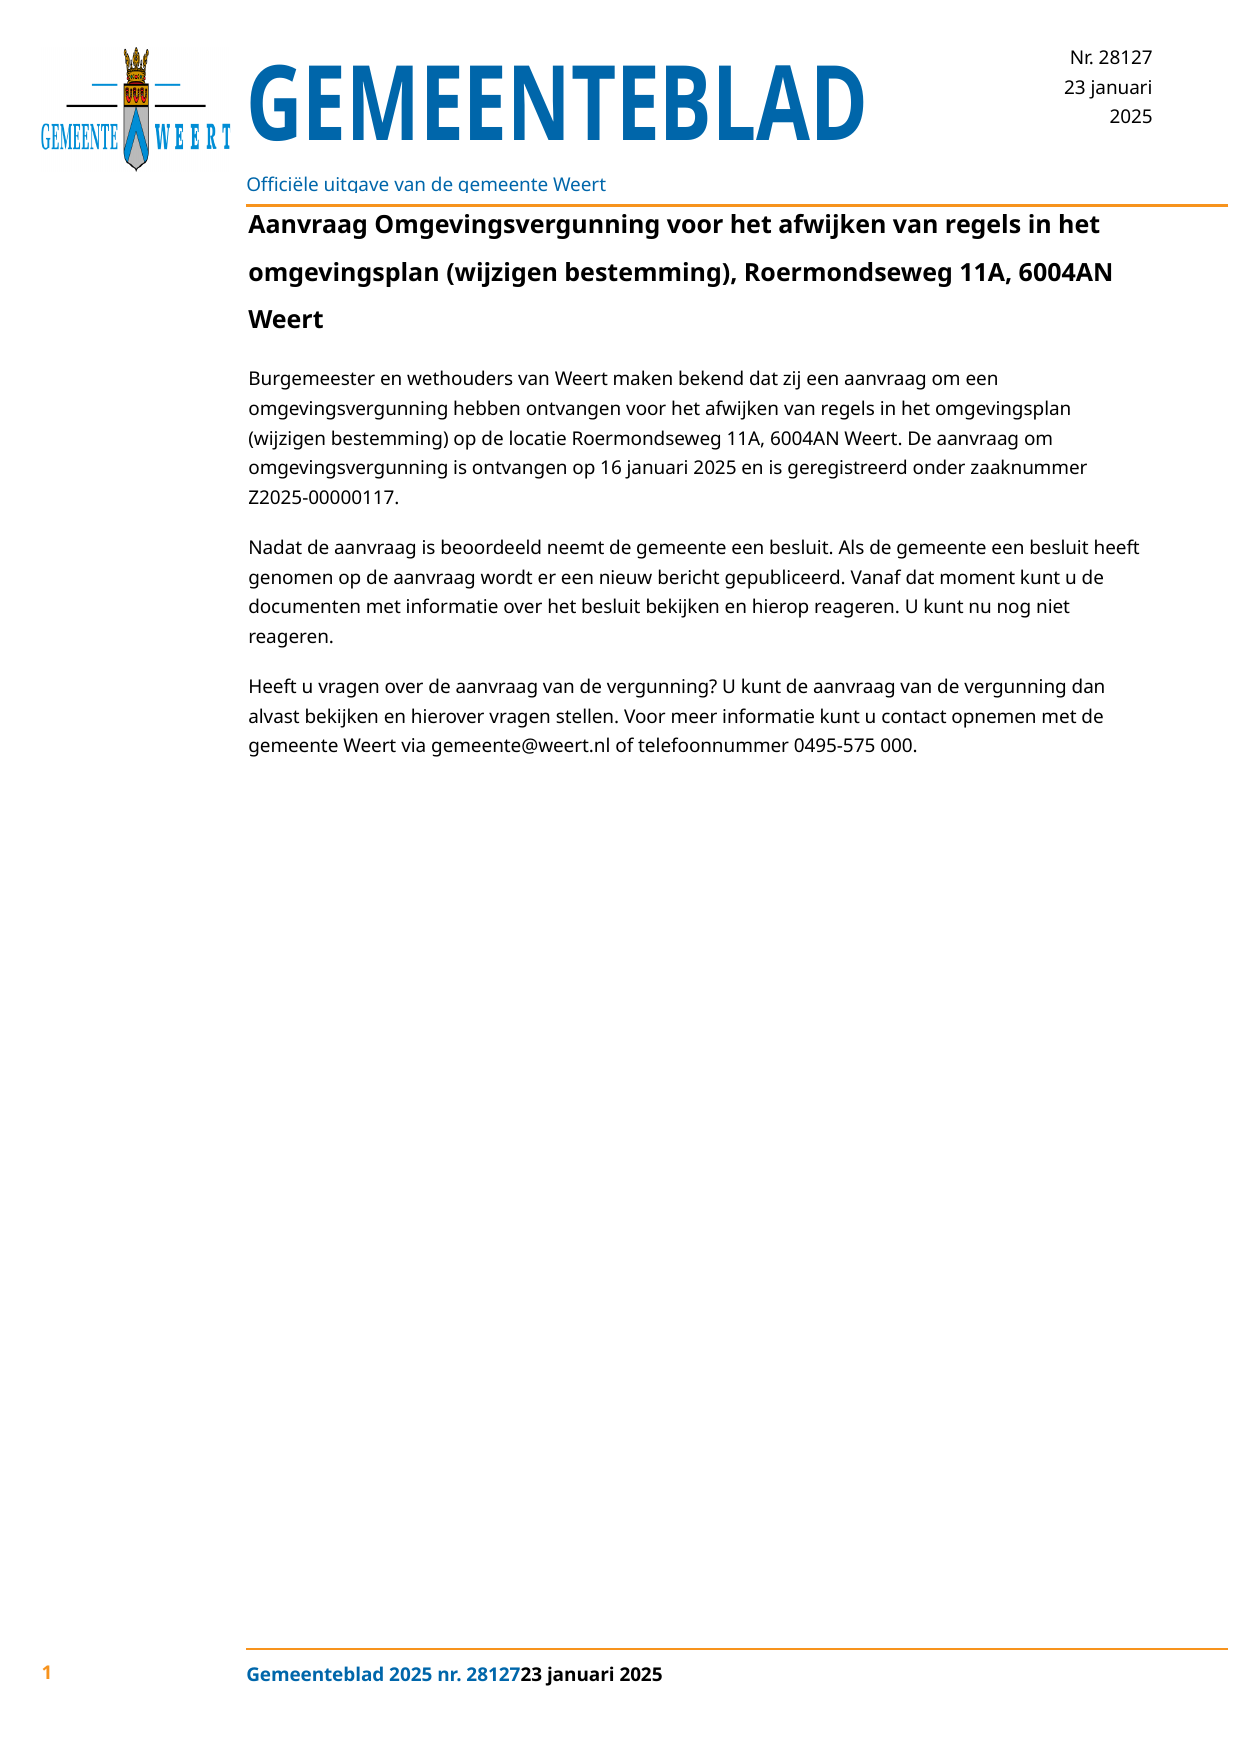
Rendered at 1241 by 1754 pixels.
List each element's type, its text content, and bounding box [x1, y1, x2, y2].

text Burgemeester en wethouders van Weert maken bekend dat zij een aanvraag om een omgevingsvergunning hebben ontvangen voor het afwijken van regels in het omgevingsplan (wijzigen bestemming) op de locatie Roermondseweg 11A, 6004AN Weert. De aanvraag om omgevingsvergunning is ontvangen op 16 januari 2025 en is geregistreerd onder zaaknummer Z2025-00000117. [248, 366, 1152, 509]
picture [41, 47, 231, 172]
text Heeft u vragen over de aanvraag van de vergunning? U kunt de aanvraag van de vergunning dan alvast bekijken en hierover vragen stellen. Voor meer informatie kunt u contact opnemen met de gemeente Weert via gemeente@weert.nl of telefoonnummer 0495-575 000. [248, 673, 1152, 758]
text Aanvraag Omgevingsvergunning voor het afwijken van regels in het omgevingsplan (wijzigen bestemming), Roermondseweg 11A, 6004AN Weert [248, 207, 1152, 336]
text Nadat de aanvraag is beoordeeld neemt de gemeente een besluit. Als de gemeente een besluit heeft genomen op de aanvraag wordt er een nieuw bericht gepubliceerd. Vanaf dat moment kunt u de documenten met informatie over het besluit bekijken en hierop reageren. U kunt nu nog niet reageren. [248, 534, 1152, 649]
